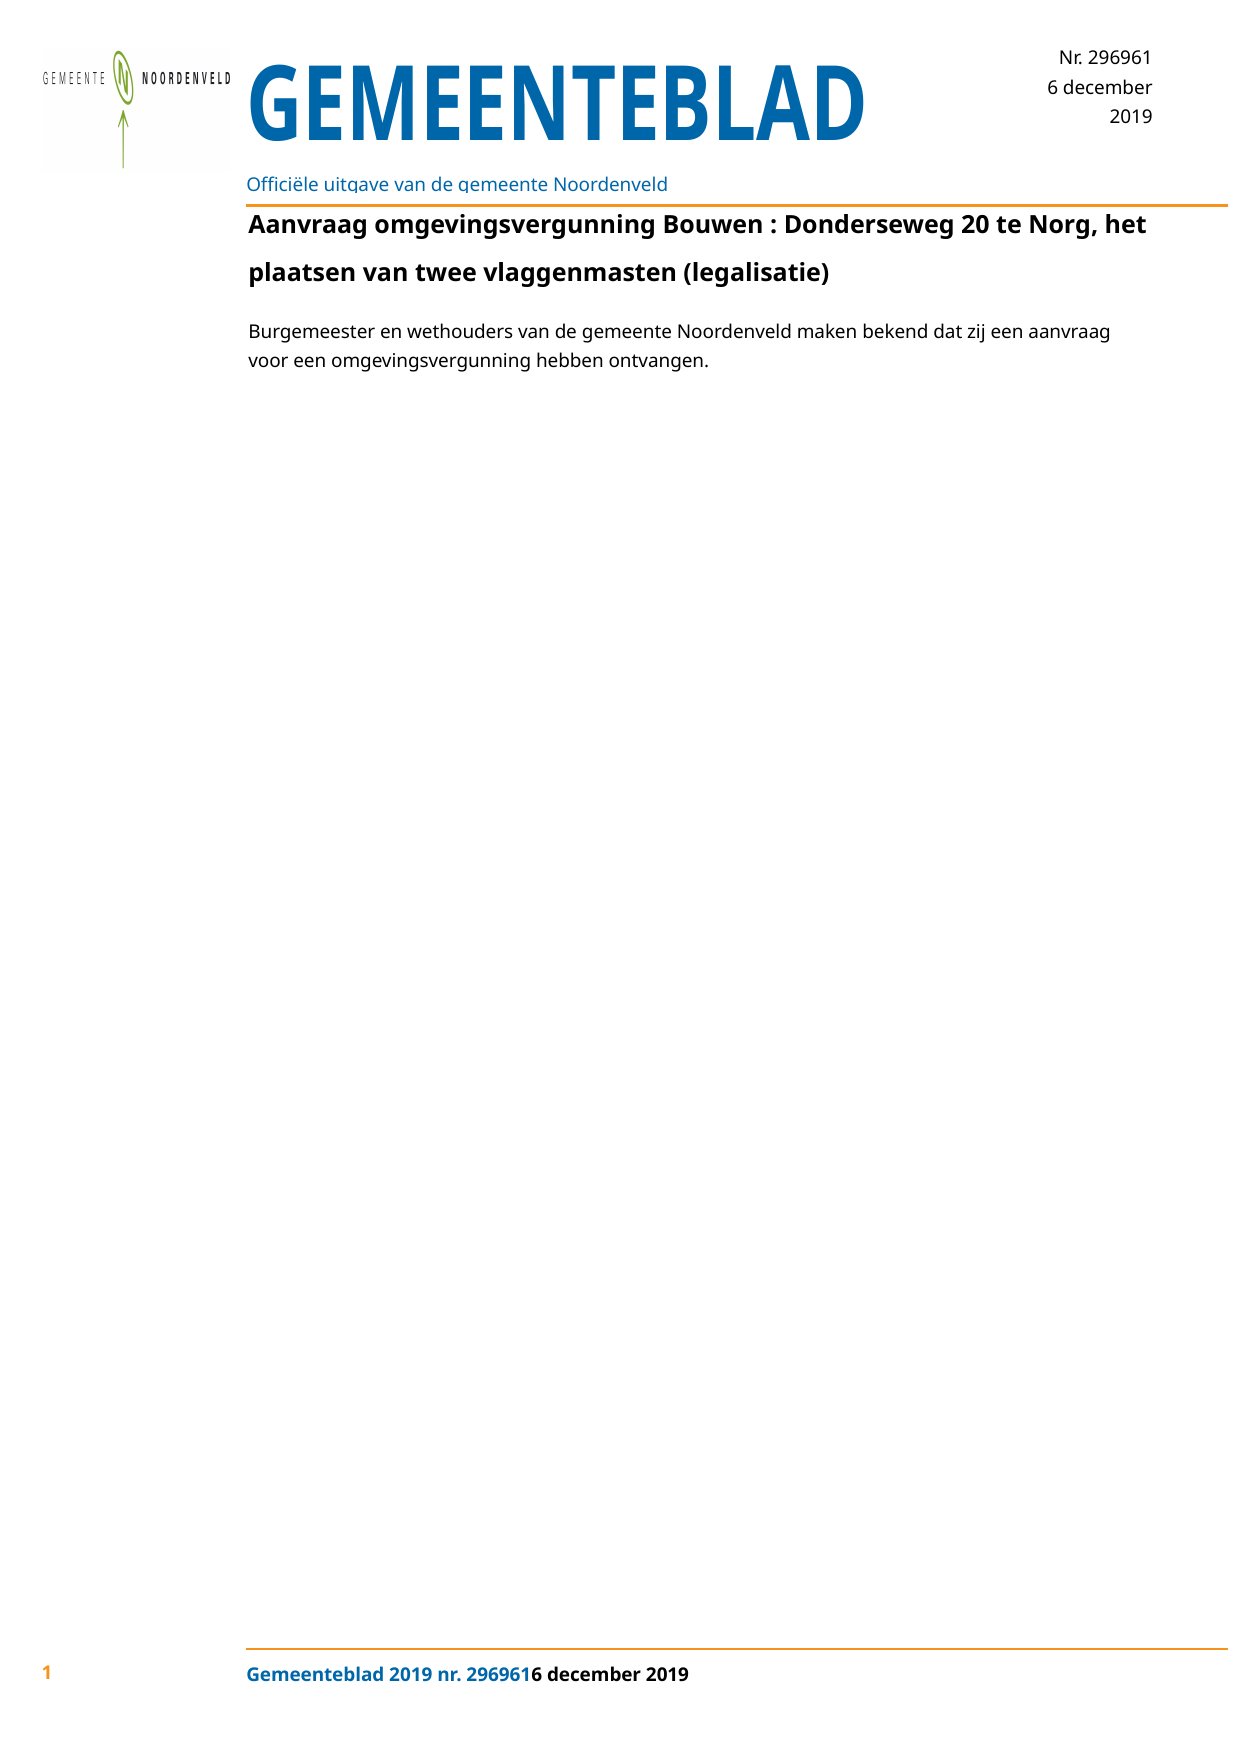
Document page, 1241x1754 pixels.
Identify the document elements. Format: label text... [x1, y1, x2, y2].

text Burgemeester en wethouders van de gemeente Noordenveld maken bekend dat zij een aanvraag voor een omgevingsvergunning hebben ontvangen. [248, 318, 1152, 373]
text Aanvraag omgevingsvergunning Bouwen : Donderseweg 20 te Norg, het plaatsen van twee vlaggenmasten (legalisatie) [248, 207, 1152, 288]
picture [41, 47, 231, 172]
